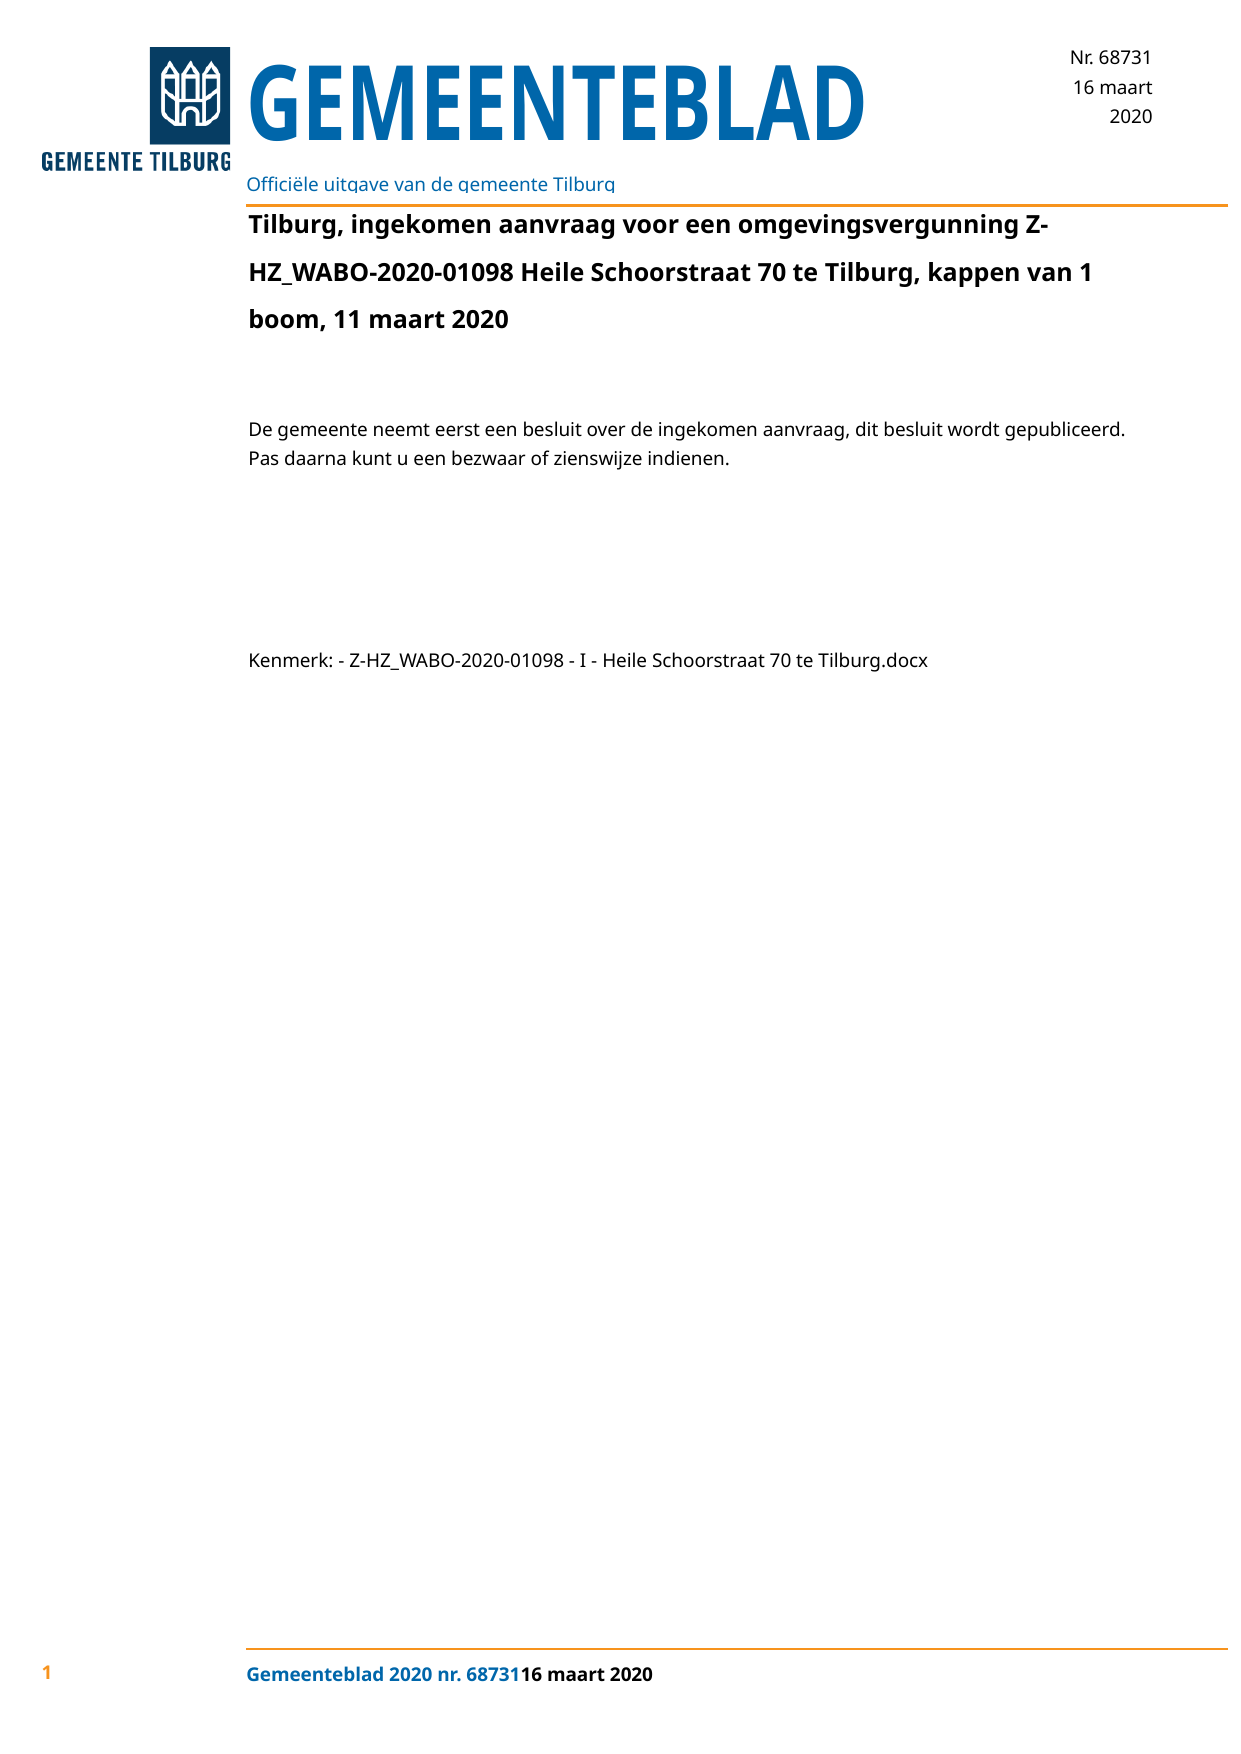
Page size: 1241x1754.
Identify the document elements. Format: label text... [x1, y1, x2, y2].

text De gemeente neemt eerst een besluit over de ingekomen aanvraag, dit besluit wordt gepubliceerd. Pas daarna kunt u een bezwaar of zienswijze indienen. [248, 416, 1152, 471]
text Tilburg, ingekomen aanvraag voor een omgevingsvergunning Z-HZ_WABO-2020-01098 Heile Schoorstraat 70 te Tilburg, kappen van 1 boom, 11 maart 2020 [248, 207, 1152, 336]
text Kenmerk: - Z-HZ_WABO-2020-01098 - I - Heile Schoorstraat 70 te Tilburg.docx [248, 647, 1152, 673]
picture [41, 47, 231, 172]
